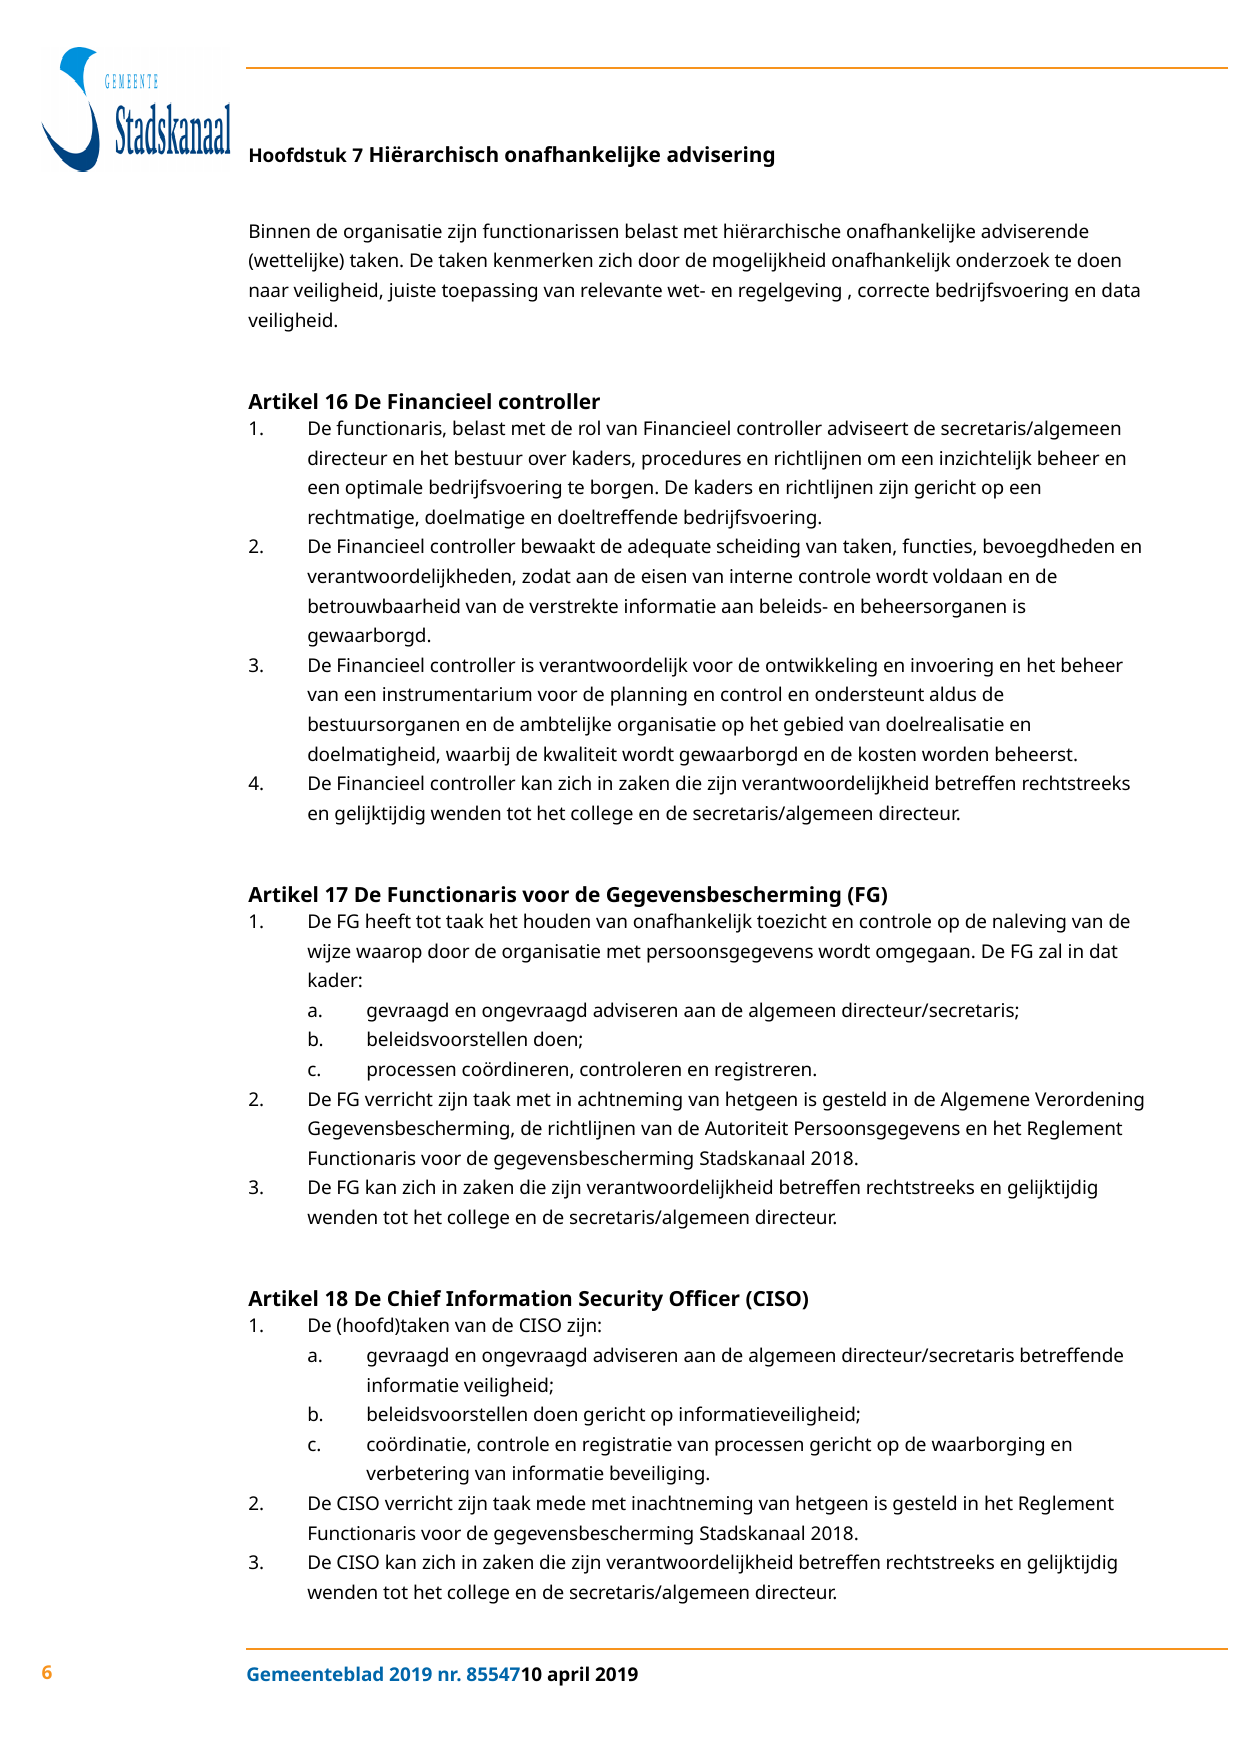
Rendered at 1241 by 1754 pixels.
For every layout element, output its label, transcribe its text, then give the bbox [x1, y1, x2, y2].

list De CISO verricht zijn taak mede met inachtneming van hetgeen is gesteld in het Reglement Functionaris voor de gegevensbescherming Stadskanaal 2018. [248, 1490, 1152, 1545]
list De Financieel controller bewaakt de adequate scheiding van taken, functies, bevoegdheden en verantwoordelijkheden, zodat aan de eisen van interne controle wordt voldaan en de betrouwbaarheid van de verstrekte informatie aan beleids- en beheersorganen is gewaarborgd. [248, 534, 1152, 648]
text Hoofdstuk 7 Hiërarchisch onafhankelijke advisering [248, 140, 1152, 169]
list De functionaris, belast met de rol van Financieel controller adviseert de secretaris/algemeen directeur en het bestuur over kaders, procedures en richtlijnen om een inzichtelijk beheer en een optimale bedrijfsvoering te borgen. De kaders en richtlijnen zijn gericht op een rechtmatige, doelmatige en doeltreffende bedrijfsvoering. [248, 415, 1152, 530]
text Binnen de organisatie zijn functionarissen belast met hiërarchische onafhankelijke adviserende (wettelijke) taken. De taken kenmerken zich door de mogelijkheid onafhankelijk onderzoek te doen naar veiligheid, juiste toepassing van relevante wet- en regelgeving , correcte bedrijfsvoering en data veiligheid. [248, 218, 1152, 333]
list beleidsvoorstellen doen; [307, 1027, 1152, 1052]
text Artikel 18 De Chief Information Security Officer (CISO) [248, 1284, 1152, 1313]
list beleidsvoorstellen doen gericht op informatieveiligheid; [307, 1401, 1152, 1427]
list De CISO kan zich in zaken die zijn verantwoordelijkheid betreffen rechtstreeks en gelijktijdig wenden tot het college en de secretaris/algemeen directeur. [248, 1549, 1152, 1604]
list De Financieel controller is verantwoordelijk voor de ontwikkeling en invoering en het beheer van een instrumentarium voor de planning en control en ondersteunt aldus de bestuursorganen en de ambtelijke organisatie op het gebied van doelrealisatie en doelmatigheid, waarbij de kwaliteit wordt gewaarborgd en de kosten worden beheerst. [248, 652, 1152, 766]
text Artikel 16 De Financieel controller [248, 387, 1152, 415]
list gevraagd en ongevraagd adviseren aan de algemeen directeur/secretaris; [307, 997, 1152, 1023]
picture [41, 47, 231, 172]
list processen coördineren, controleren en registreren. [307, 1056, 1152, 1082]
list De FG kan zich in zaken die zijn verantwoordelijkheid betreffen rechtstreeks en gelijktijdig wenden tot het college en de secretaris/algemeen directeur. [248, 1174, 1152, 1230]
list gevraagd en ongevraagd adviseren aan de algemeen directeur/secretaris betreffende informatie veiligheid; [307, 1342, 1152, 1397]
list De FG heeft tot taak het houden van onafhankelijk toezicht en controle op de naleving van de wijze waarop door de organisatie met persoonsgegevens wordt omgegaan. De FG zal in dat kader: [248, 908, 1152, 993]
list De Financieel controller kan zich in zaken die zijn verantwoordelijkheid betreffen rechtstreeks en gelijktijdig wenden tot het college en de secretaris/algemeen directeur. [248, 770, 1152, 826]
list coördinatie, controle en registratie van processen gericht op de waarborging en verbetering van informatie beveiliging. [307, 1431, 1152, 1486]
list De FG verricht zijn taak met in achtneming van hetgeen is gesteld in de Algemene Verordening Gegevensbescherming, de richtlijnen van de Autoriteit Persoonsgegevens en het Reglement Functionaris voor de gegevensbescherming Stadskanaal 2018. [248, 1086, 1152, 1171]
text Artikel 17 De Functionaris voor de Gegevensbescherming (FG) [248, 880, 1152, 908]
list De (hoofd)taken van de CISO zijn: [248, 1313, 1152, 1338]
